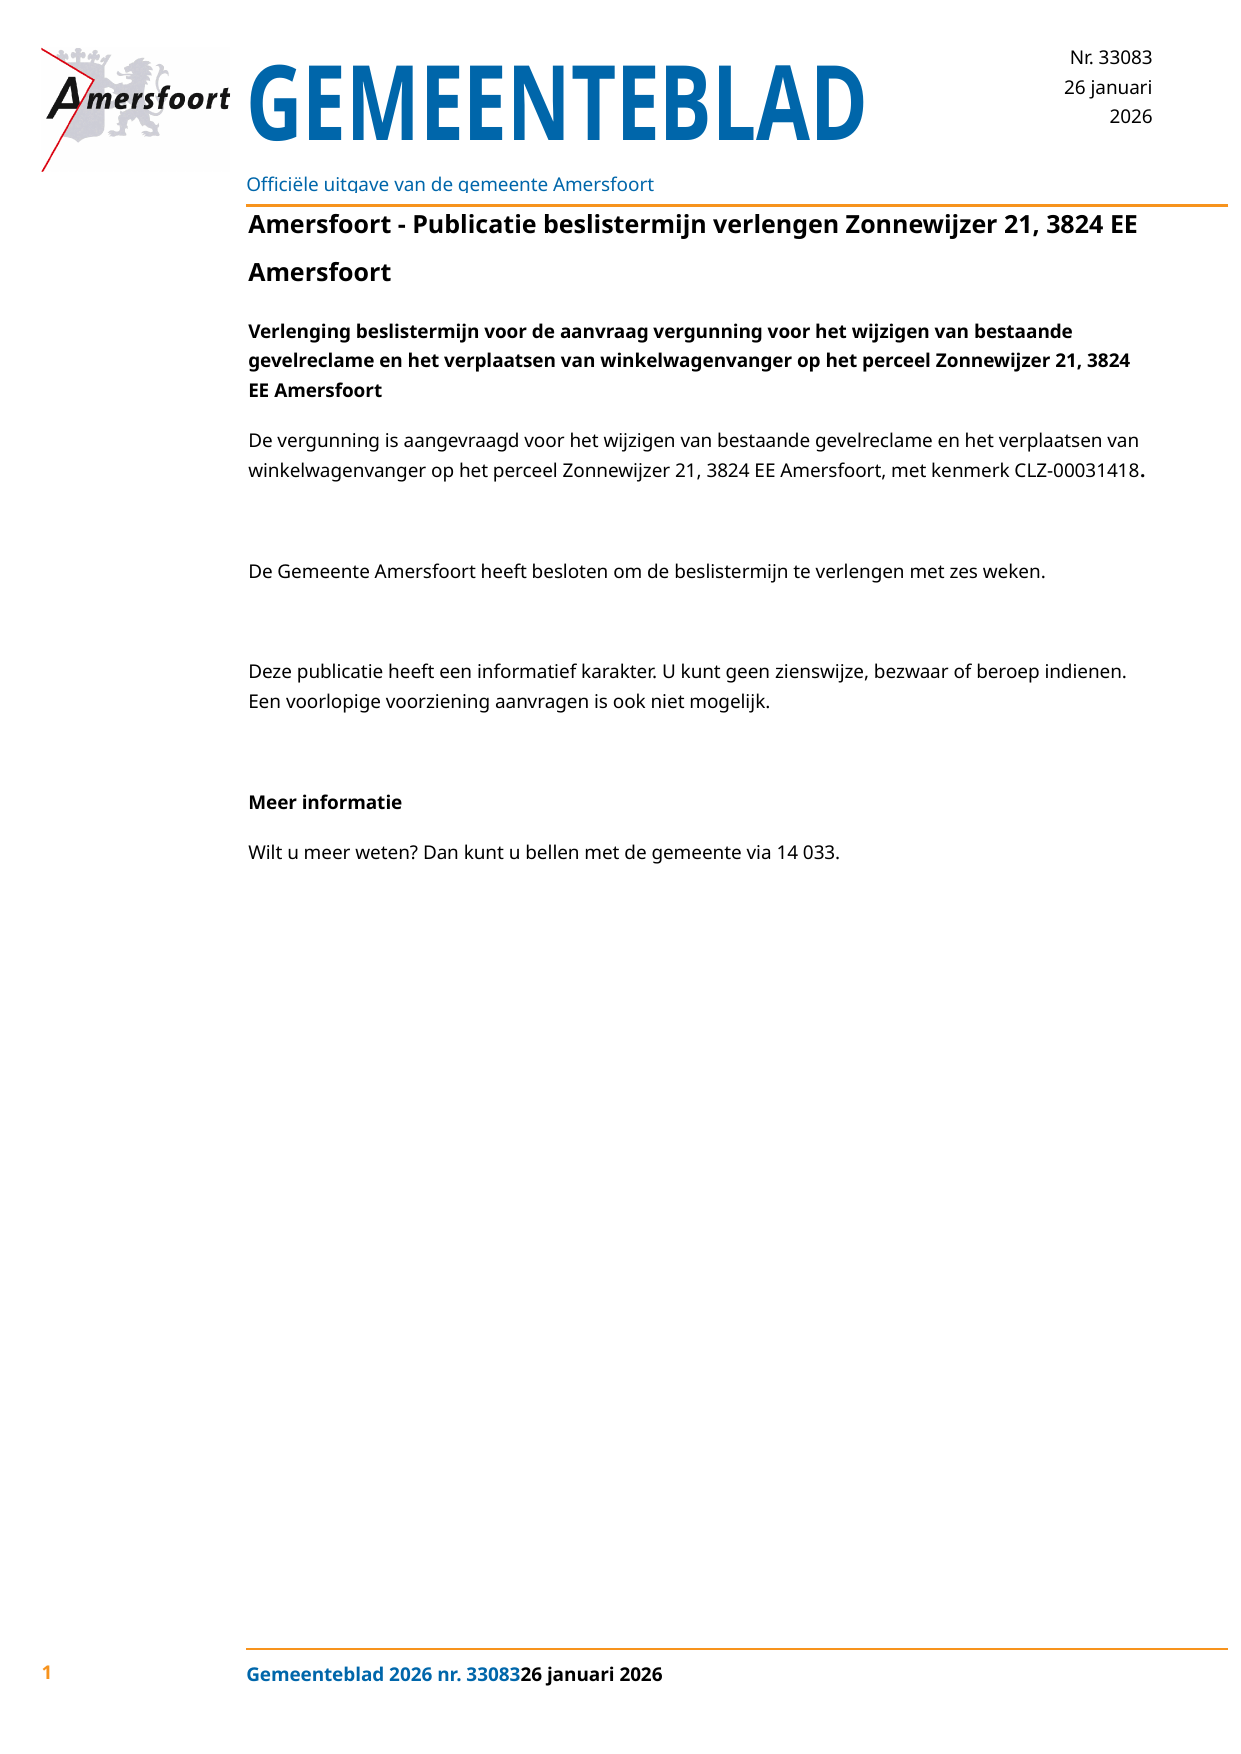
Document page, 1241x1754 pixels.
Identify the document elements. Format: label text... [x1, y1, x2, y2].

text Wilt u meer weten? Dan kunt u bellen met de gemeente via 14 033. [248, 839, 1152, 865]
text De vergunning is aangevraagd voor het wijzigen van bestaande gevelreclame en het verplaatsen van winkelwagenvanger op het perceel Zonnewijzer 21, 3824 EE Amersfoort, met kenmerk CLZ-00031418. [248, 427, 1152, 483]
text Meer informatie [248, 789, 1152, 815]
text De Gemeente Amersfoort heeft besloten om de beslistermijn te verlengen met zes weken. [248, 558, 1152, 584]
picture [41, 47, 231, 172]
text Amersfoort - Publicatie beslistermijn verlengen Zonnewijzer 21, 3824 EE Amersfoort [248, 207, 1152, 288]
text Deze publicatie heeft een informatief karakter. U kunt geen zienswijze, bezwaar of beroep indienen. Een voorlopige voorziening aanvragen is ook niet mogelijk. [248, 659, 1152, 714]
text Verlenging beslistermijn voor de aanvraag vergunning voor het wijzigen van bestaande gevelreclame en het verplaatsen van winkelwagenvanger op het perceel Zonnewijzer 21, 3824 EE Amersfoort [248, 318, 1152, 403]
